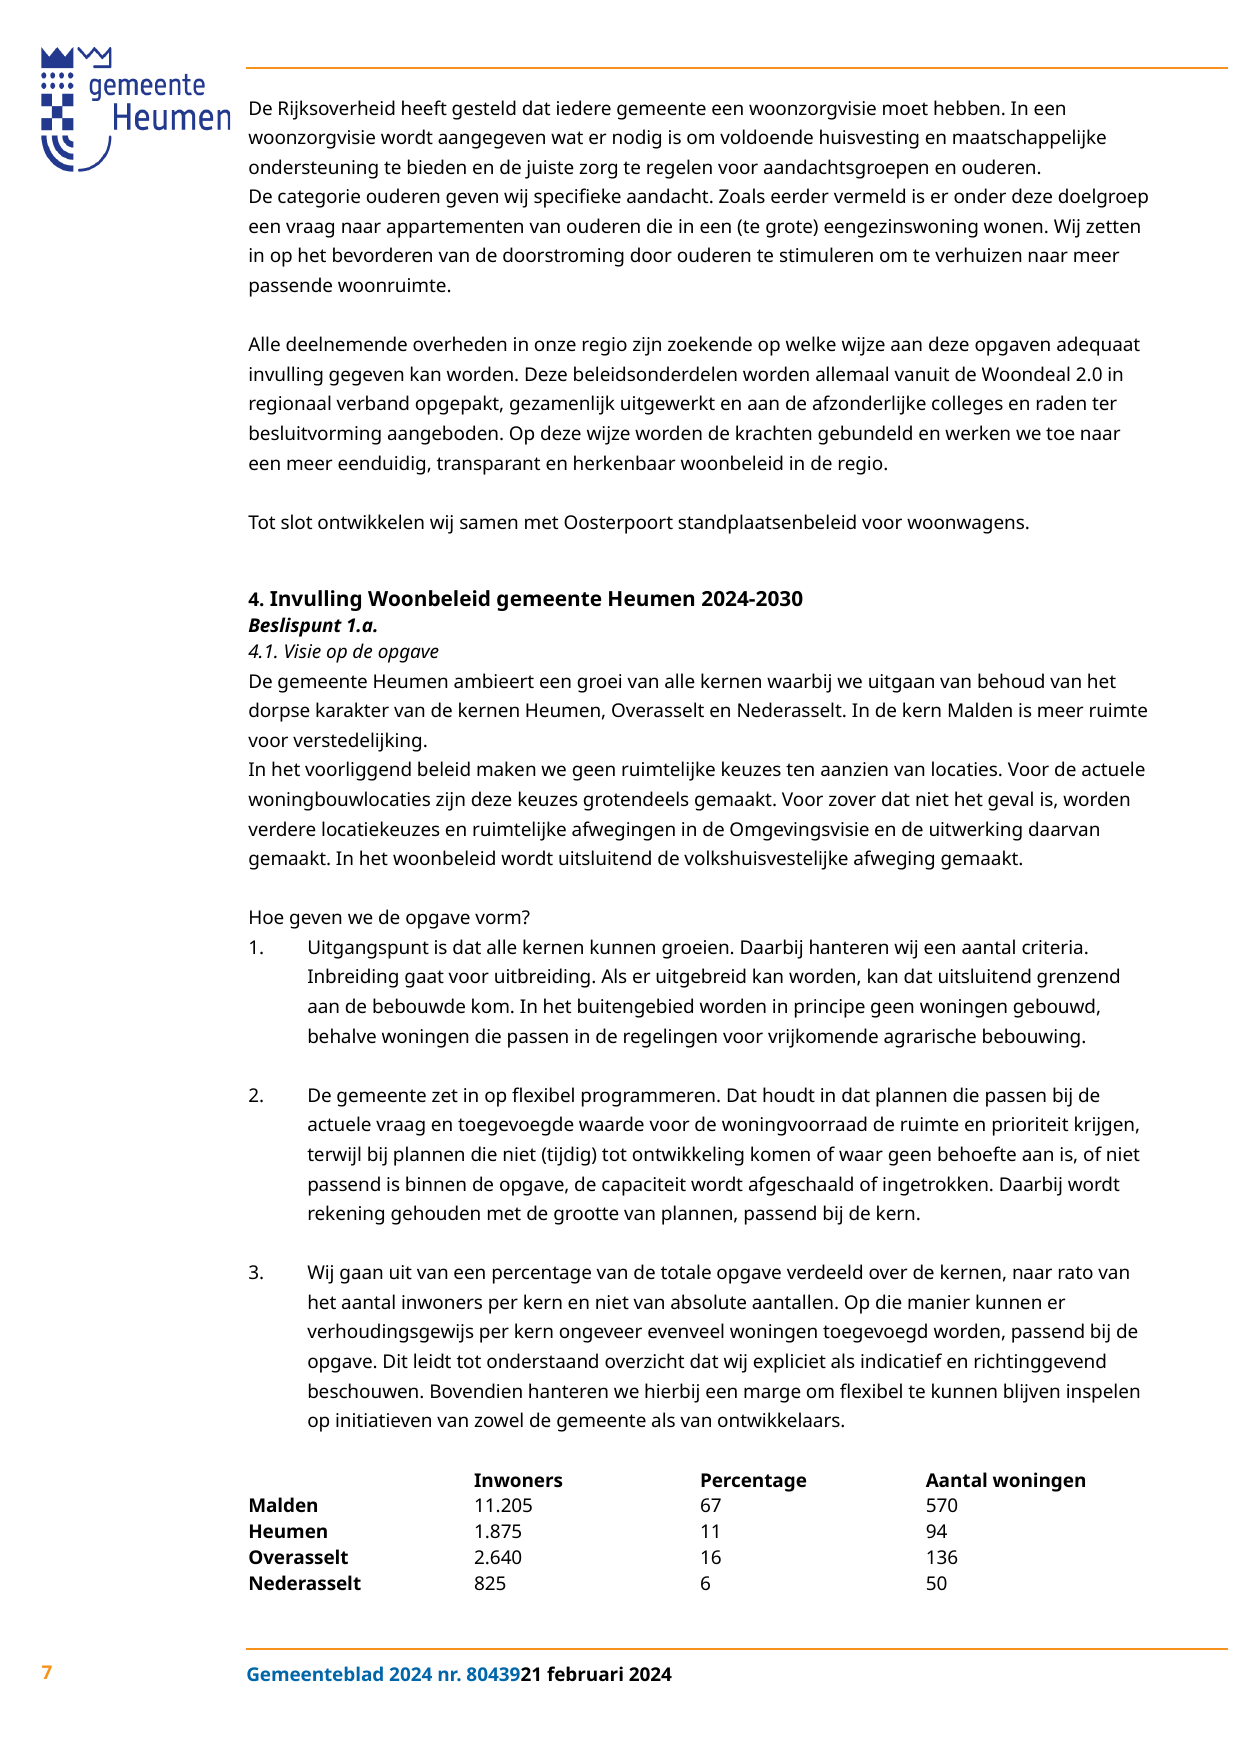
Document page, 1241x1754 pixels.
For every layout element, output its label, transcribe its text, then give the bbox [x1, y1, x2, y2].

table_header Inwoners [474, 1467, 700, 1492]
table_cell 50 [926, 1570, 1152, 1595]
table_cell 6 [700, 1570, 926, 1595]
table_cell 11.205 [474, 1493, 700, 1518]
text De gemeente Heumen ambieert een groei van alle kernen waarbij we uitgaan van behoud van het dorpse karakter van de kernen Heumen, Overasselt en Nederasselt. In de kern Malden is meer ruimte voor verstedelijking. [248, 668, 1152, 753]
text De Rijksoverheid heeft gesteld dat iedere gemeente een woonzorgvisie moet hebben. In een woonzorgvisie wordt aangegeven wat er nodig is om voldoende huisvesting en maatschappelijke ondersteuning te bieden en de juiste zorg te regelen voor aandachtsgroepen en ouderen. [248, 95, 1152, 180]
table_header Aantal woningen [926, 1467, 1152, 1492]
table_cell Overasselt [248, 1544, 474, 1570]
picture [41, 47, 231, 172]
table_cell 94 [926, 1518, 1152, 1544]
table_cell 11 [700, 1518, 926, 1544]
table_cell 16 [700, 1544, 926, 1570]
table_header Percentage [700, 1467, 926, 1492]
text De categorie ouderen geven wij specifieke aandacht. Zoals eerder vermeld is er onder deze doelgroep een vraag naar appartementen van ouderen die in een (te grote) eengezinswoning wonen. Wij zetten in op het bevorderen van de doorstroming door ouderen te stimuleren om te verhuizen naar meer passende woonruimte. [248, 183, 1152, 298]
text 4. Invulling Woonbeleid gemeente Heumen 2024-2030 [248, 584, 1152, 613]
text 4.1. Visie op de opgave [248, 638, 1152, 664]
table_cell 136 [926, 1544, 1152, 1570]
text Alle deelnemende overheden in onze regio zijn zoekende op welke wijze aan deze opgaven adequaat invulling gegeven kan worden. Deze beleidsonderdelen worden allemaal vanuit de Woondeal 2.0 in regionaal verband opgepakt, gezamenlijk uitgewerkt en aan de afzonderlijke colleges en raden ter besluitvorming aangeboden. Op deze wijze worden de krachten gebundeld en werken we toe naar een meer eenduidig, transparant en herkenbaar woonbeleid in de regio. [248, 331, 1152, 476]
list Wij gaan uit van een percentage van de totale opgave verdeeld over de kernen, naar rato van het aantal inwoners per kern en niet van absolute aantallen. Op die manier kunnen er verhoudingsgewijs per kern ongeveer evenveel woningen toegevoegd worden, passend bij de opgave. Dit leidt tot onderstaand overzicht dat wij expliciet als indicatief en richtinggevend beschouwen. Bovendien hanteren we hierbij een marge om flexibel te kunnen blijven inspelen op initiatieven van zowel de gemeente als van ontwikkelaars. [248, 1259, 1152, 1433]
text In het voorliggend beleid maken we geen ruimtelijke keuzes ten aanzien van locaties. Voor de actuele woningbouwlocaties zijn deze keuzes grotendeels gemaakt. Voor zover dat niet het geval is, worden verdere locatiekeuzes en ruimtelijke afwegingen in de Omgevingsvisie en de uitwerking daarvan gemaakt. In het woonbeleid wordt uitsluitend de volkshuisvestelijke afweging gemaakt. [248, 757, 1152, 871]
text Tot slot ontwikkelen wij samen met Oosterpoort standplaatsenbeleid voor woonwagens. [248, 509, 1152, 535]
table_cell 1.875 [474, 1518, 700, 1544]
list Uitgangspunt is dat alle kernen kunnen groeien. Daarbij hanteren wij een aantal criteria. Inbreiding gaat voor uitbreiding. Als er uitgebreid kan worden, kan dat uitsluitend grenzend aan de bebouwde kom. In het buitengebied worden in principe geen woningen gebouwd, behalve woningen die passen in de regelingen voor vrijkomende agrarische bebouwing. [248, 934, 1152, 1049]
table_cell Heumen [248, 1518, 474, 1544]
table_header [248, 1467, 474, 1492]
text Hoe geven we de opgave vorm? [248, 904, 1152, 930]
table_cell 2.640 [474, 1544, 700, 1570]
table_cell 825 [474, 1570, 700, 1595]
list De gemeente zet in op flexibel programmeren. Dat houdt in dat plannen die passen bij de actuele vraag en toegevoegde waarde voor de woningvoorraad de ruimte en prioriteit krijgen, terwijl bij plannen die niet (tijdig) tot ontwikkeling komen of waar geen behoefte aan is, of niet passend is binnen de opgave, de capaciteit wordt afgeschaald of ingetrokken. Daarbij wordt rekening gehouden met de grootte van plannen, passend bij de kern. [248, 1082, 1152, 1226]
table_cell Nederasselt [248, 1570, 474, 1595]
table_cell Malden [248, 1493, 474, 1518]
table_cell 570 [926, 1493, 1152, 1518]
text Beslispunt 1.a. [248, 613, 1152, 638]
table_cell 67 [700, 1493, 926, 1518]
